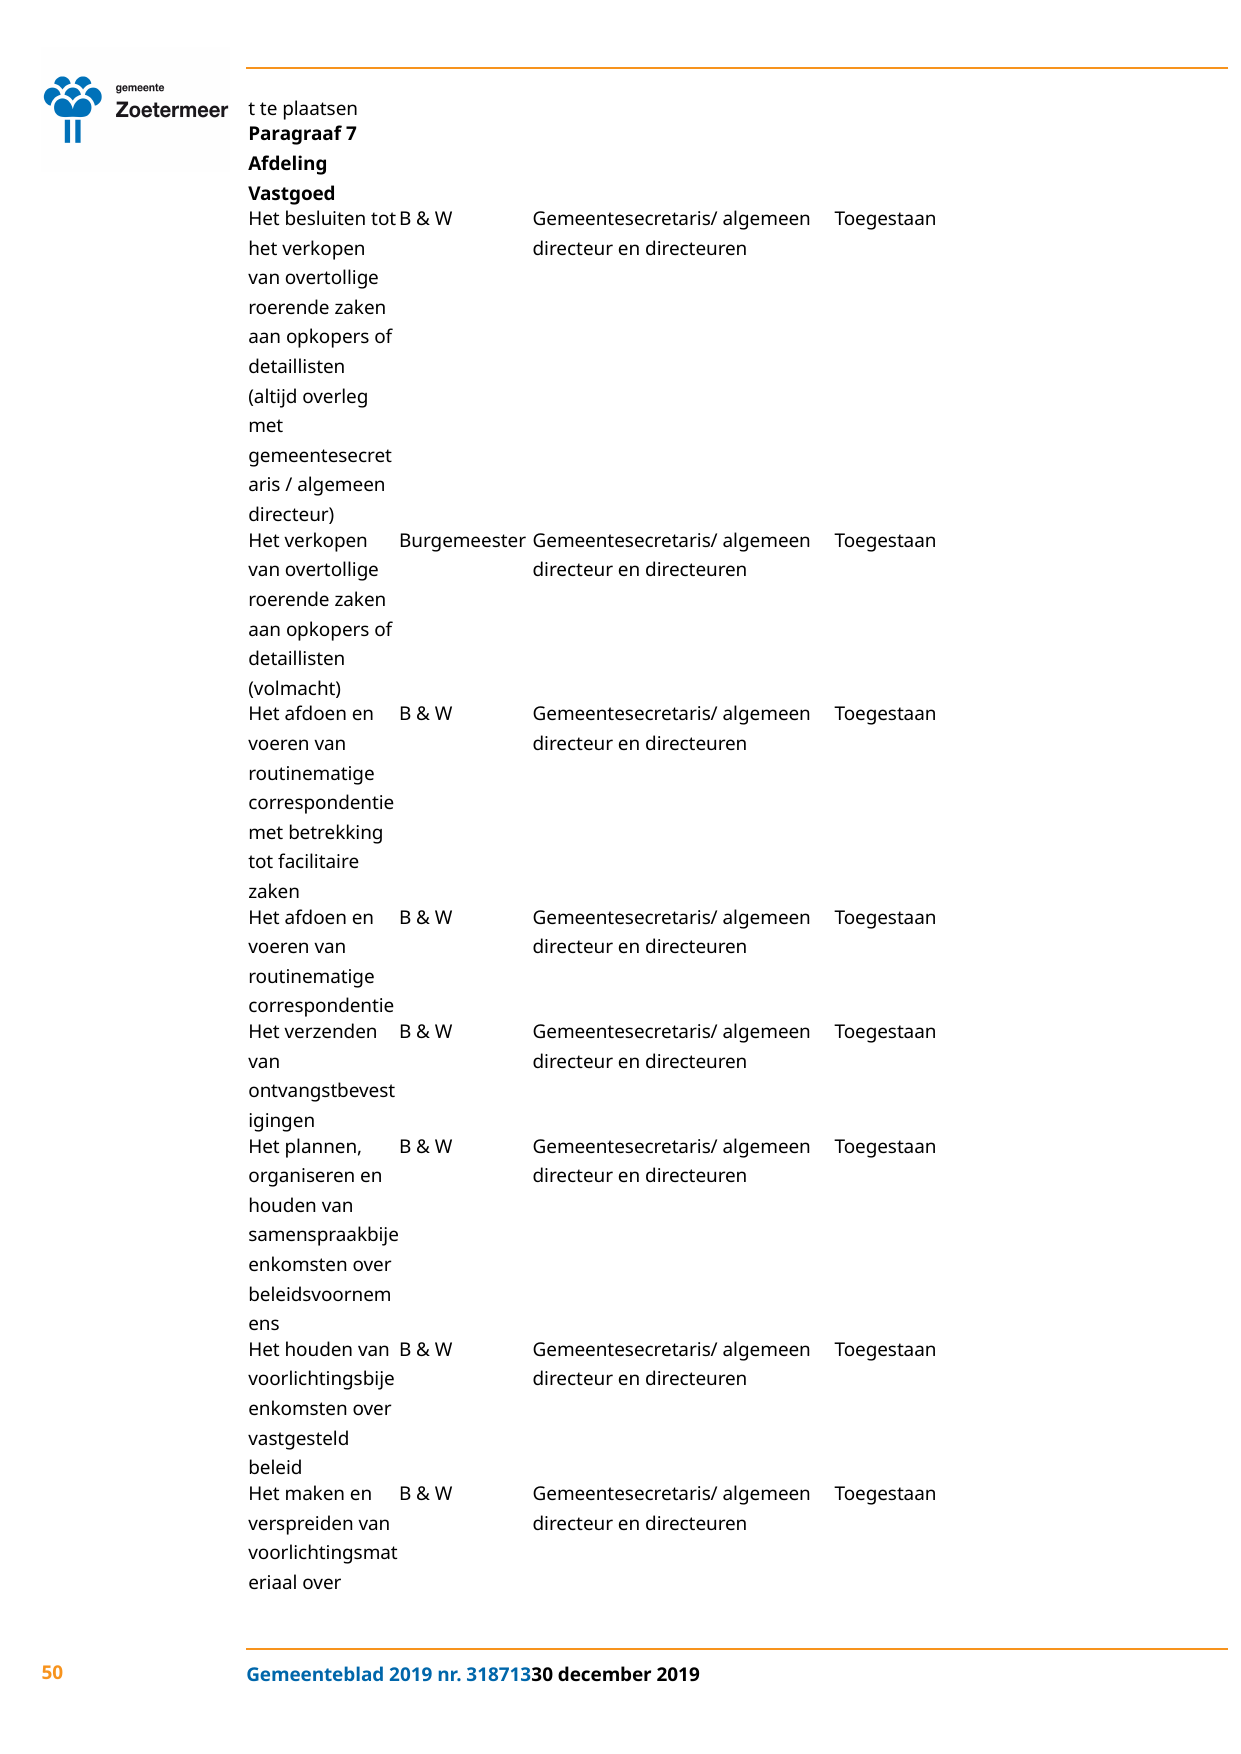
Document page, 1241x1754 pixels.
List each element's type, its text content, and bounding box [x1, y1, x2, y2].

table_cell B & W [399, 1018, 532, 1133]
table_cell Het verzenden van ontvangstbevestigingen [248, 1018, 399, 1133]
table_cell Toegestaan [834, 205, 1094, 527]
table_cell Toegestaan [834, 1018, 1094, 1133]
table_cell [834, 95, 1094, 121]
table_cell Gemeentesecretaris/ algemeen directeur en directeuren [533, 1018, 834, 1133]
table_cell B & W [399, 701, 532, 904]
table_cell Toegestaan [834, 1133, 1094, 1336]
table_cell Gemeentesecretaris/ algemeen directeur en directeuren [533, 904, 834, 1018]
table_cell Het afdoen en voeren van routinematige correspondentie [248, 904, 399, 1018]
table_cell Het houden van voorlichtingsbijeenkomsten over vastgesteld beleid [248, 1336, 399, 1480]
table_cell Het plannen, organiseren en houden van samenspraakbijeenkomsten over beleidsvoornemens [248, 1133, 399, 1336]
table_cell Toegestaan [834, 1336, 1094, 1480]
table_cell t te plaatsen [248, 95, 399, 121]
table_cell B & W [399, 1336, 532, 1480]
table_cell Gemeentesecretaris/ algemeen directeur en directeuren [533, 1480, 834, 1594]
table_cell Paragraaf 7 Afdeling Vastgoed [248, 121, 399, 205]
table_cell Toegestaan [834, 701, 1094, 904]
table_cell Gemeentesecretaris/ algemeen directeur en directeuren [533, 701, 834, 904]
table_cell Toegestaan [834, 1480, 1094, 1594]
table_cell Gemeentesecretaris/ algemeen directeur en directeuren [533, 527, 834, 701]
table_cell Gemeentesecretaris/ algemeen directeur en directeuren [533, 205, 834, 527]
table_cell Burgemeester [399, 527, 532, 701]
table_cell B & W [399, 1133, 532, 1336]
table_cell B & W [399, 904, 532, 1018]
table_cell Gemeentesecretaris/ algemeen directeur en directeuren [533, 1133, 834, 1336]
table_cell B & W [399, 205, 532, 527]
table_cell Het afdoen en voeren van routinematige correspondentie met betrekking tot facilitaire zaken [248, 701, 399, 904]
table_cell Het verkopen van overtollige roerende zaken aan opkopers of detaillisten (volmacht) [248, 527, 399, 701]
table_cell B & W [399, 1480, 532, 1594]
picture [41, 47, 231, 172]
table_cell [533, 95, 834, 121]
table_cell [834, 121, 1094, 205]
table_cell [533, 121, 834, 205]
table_cell Gemeentesecretaris/ algemeen directeur en directeuren [533, 1336, 834, 1480]
table_cell Het besluiten tot het verkopen van overtollige roerende zaken aan opkopers of detaillisten (altijd overleg met gemeentesecretaris / algemeen directeur) [248, 205, 399, 527]
table_cell [399, 95, 532, 121]
table_cell Toegestaan [834, 904, 1094, 1018]
table_cell Toegestaan [834, 527, 1094, 701]
table_cell Het maken en verspreiden van voorlichtingsmateriaal over [248, 1480, 399, 1594]
table_cell [399, 121, 532, 205]
